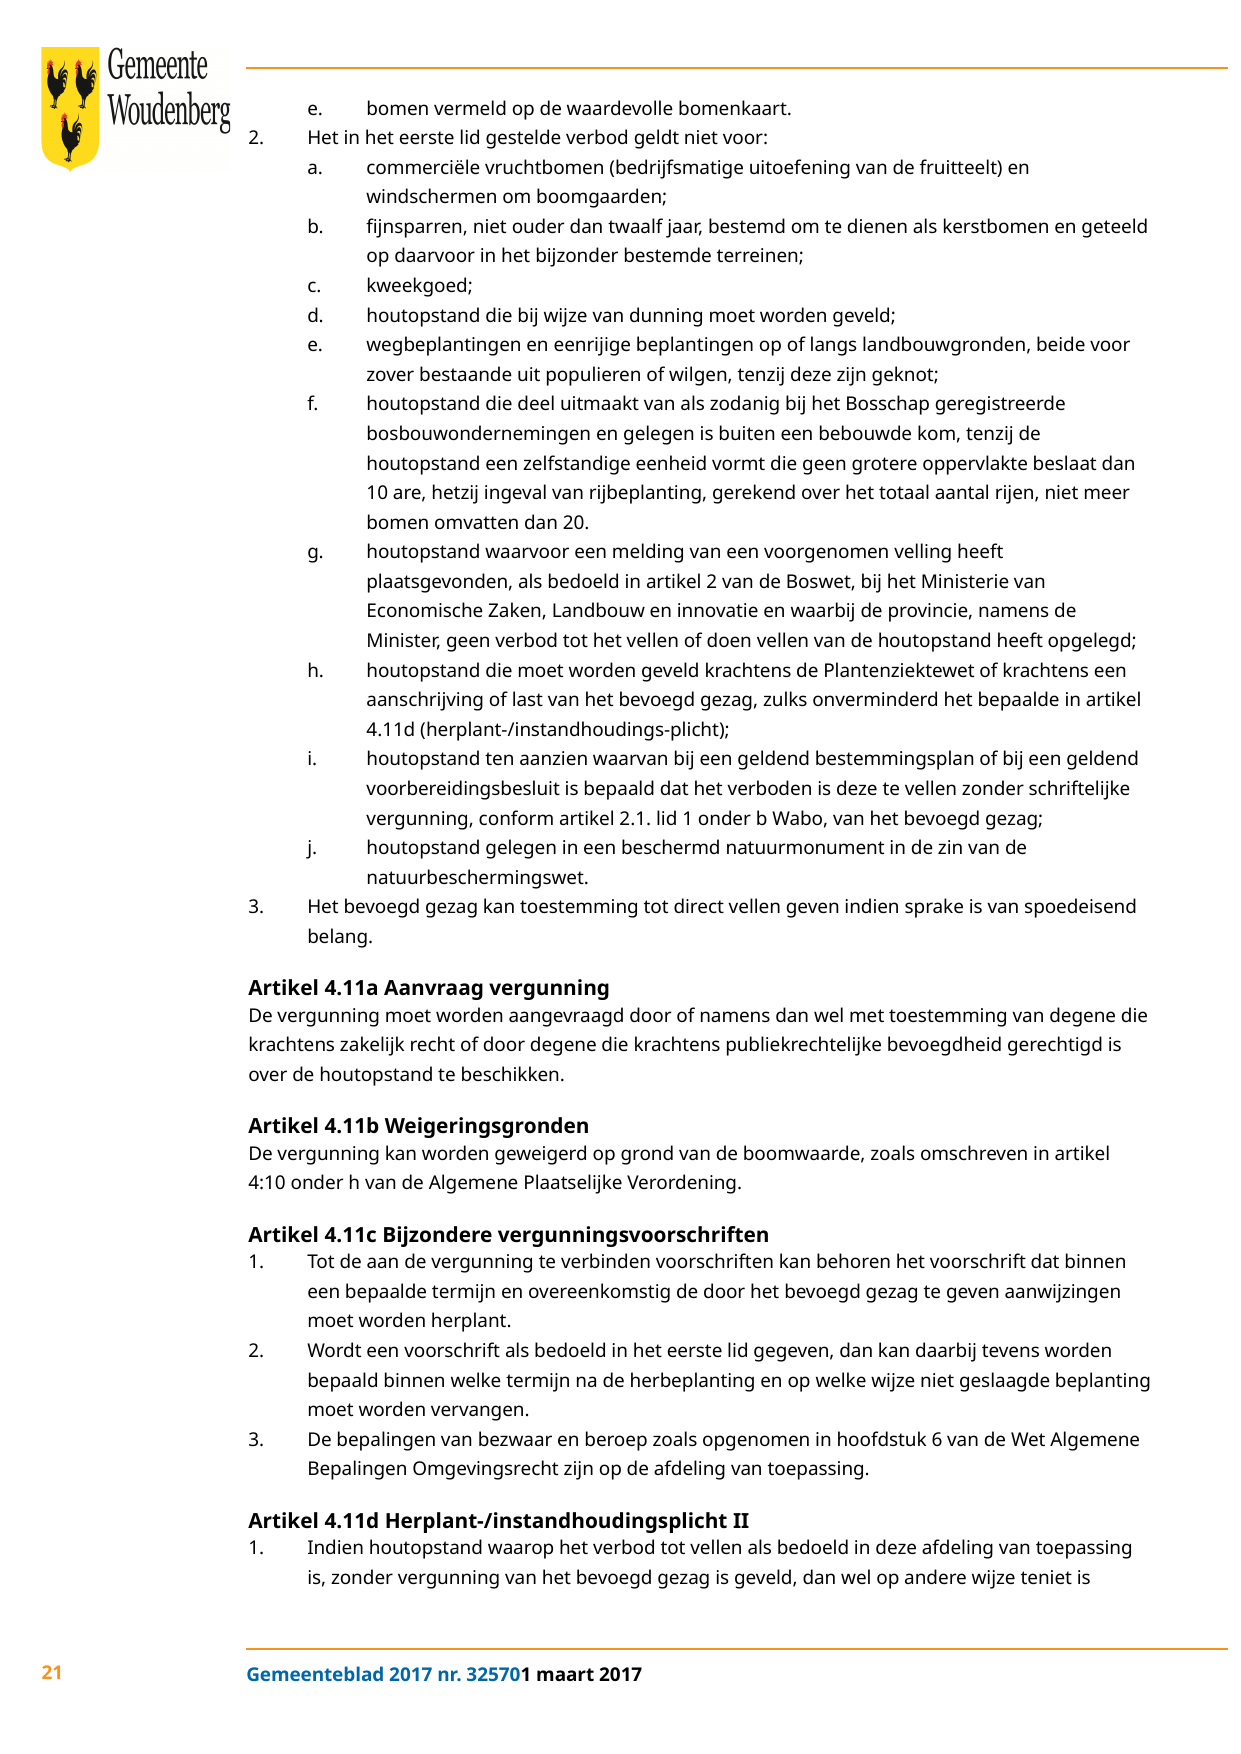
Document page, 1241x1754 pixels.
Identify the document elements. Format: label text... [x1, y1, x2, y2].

list Het in het eerste lid gestelde verbod geldt niet voor: [248, 124, 1152, 150]
list Tot de aan de vergunning te verbinden voorschriften kan behoren het voorschrift dat binnen een bepaalde termijn en overeenkomstig de door het bevoegd gezag te geven aanwijzingen moet worden herplant. [248, 1248, 1152, 1333]
text De vergunning kan worden geweigerd op grond van de boomwaarde, zoals omschreven in artikel 4:10 onder h van de Algemene Plaatselijke Verordening. [248, 1140, 1152, 1195]
list Wordt een voorschrift als bedoeld in het eerste lid gegeven, dan kan daarbij tevens worden bepaald binnen welke termijn na de herbeplanting en op welke wijze niet geslaagde beplanting moet worden vervangen. [248, 1337, 1152, 1422]
text Artikel 4.11c Bijzondere vergunningsvoorschriften [248, 1220, 1152, 1248]
picture [41, 47, 231, 172]
list kweekgoed; [307, 272, 1152, 298]
list commerciële vruchtbomen (bedrijfsmatige uitoefening van de fruitteelt) en windschermen om boomgaarden; [307, 154, 1152, 209]
list Het bevoegd gezag kan toestemming tot direct vellen geven indien sprake is van spoedeisend belang. [248, 893, 1152, 949]
list De bepalingen van bezwaar en beroep zoals opgenomen in hoofdstuk 6 van de Wet Algemene Bepalingen Omgevingsrecht zijn op de afdeling van toepassing. [248, 1426, 1152, 1481]
list houtopstand waarvoor een melding van een voorgenomen velling heeft plaatsgevonden, als bedoeld in artikel 2 van de Boswet, bij het Ministerie van Economische Zaken, Landbouw en innovatie en waarbij de provincie, namens de Minister, geen verbod tot het vellen of doen vellen van de houtopstand heeft opgelegd; [307, 538, 1152, 653]
text Artikel 4.11d Herplant-/instandhoudingsplicht II [248, 1506, 1152, 1534]
list bomen vermeld op de waardevolle bomenkaart. [307, 95, 1152, 121]
text Artikel 4.11a Aanvraag vergunning [248, 973, 1152, 1002]
list houtopstand die moet worden geveld krachtens de Plantenziektewet of krachtens een aanschrijving of last van het bevoegd gezag, zulks onverminderd het bepaalde in artikel 4.11d (herplant-/instandhoudings-plicht); [307, 657, 1152, 742]
list Indien houtopstand waarop het verbod tot vellen als bedoeld in deze afdeling van toepassing is, zonder vergunning van het bevoegd gezag is geveld, dan wel op andere wijze teniet is [248, 1534, 1152, 1590]
list wegbeplantingen en eenrijige beplantingen op of langs landbouwgronden, beide voor zover bestaande uit populieren of wilgen, tenzij deze zijn geknot; [307, 331, 1152, 387]
text De vergunning moet worden aangevraagd door of namens dan wel met toestemming van degene die krachtens zakelijk recht of door degene die krachtens publiekrechtelijke bevoegdheid gerechtigd is over de houtopstand te beschikken. [248, 1002, 1152, 1087]
list houtopstand die bij wijze van dunning moet worden geveld; [307, 302, 1152, 328]
text Artikel 4.11b Weigeringsgronden [248, 1112, 1152, 1140]
list houtopstand gelegen in een beschermd natuurmonument in de zin van de natuurbeschermingswet. [307, 834, 1152, 890]
list fijnsparren, niet ouder dan twaalf jaar, bestemd om te dienen als kerstbomen en geteeld op daarvoor in het bijzonder bestemde terreinen; [307, 213, 1152, 268]
list houtopstand die deel uitmaakt van als zodanig bij het Bosschap geregistreerde bosbouwondernemingen en gelegen is buiten een bebouwde kom, tenzij de houtopstand een zelfstandige eenheid vormt die geen grotere oppervlakte beslaat dan 10 are, hetzij ingeval van rijbeplanting, gerekend over het totaal aantal rijen, niet meer bomen omvatten dan 20. [307, 391, 1152, 535]
list houtopstand ten aanzien waarvan bij een geldend bestemmingsplan of bij een geldend voorbereidingsbesluit is bepaald dat het verboden is deze te vellen zonder schriftelijke vergunning, conform artikel 2.1. lid 1 onder b Wabo, van het bevoegd gezag; [307, 746, 1152, 831]
